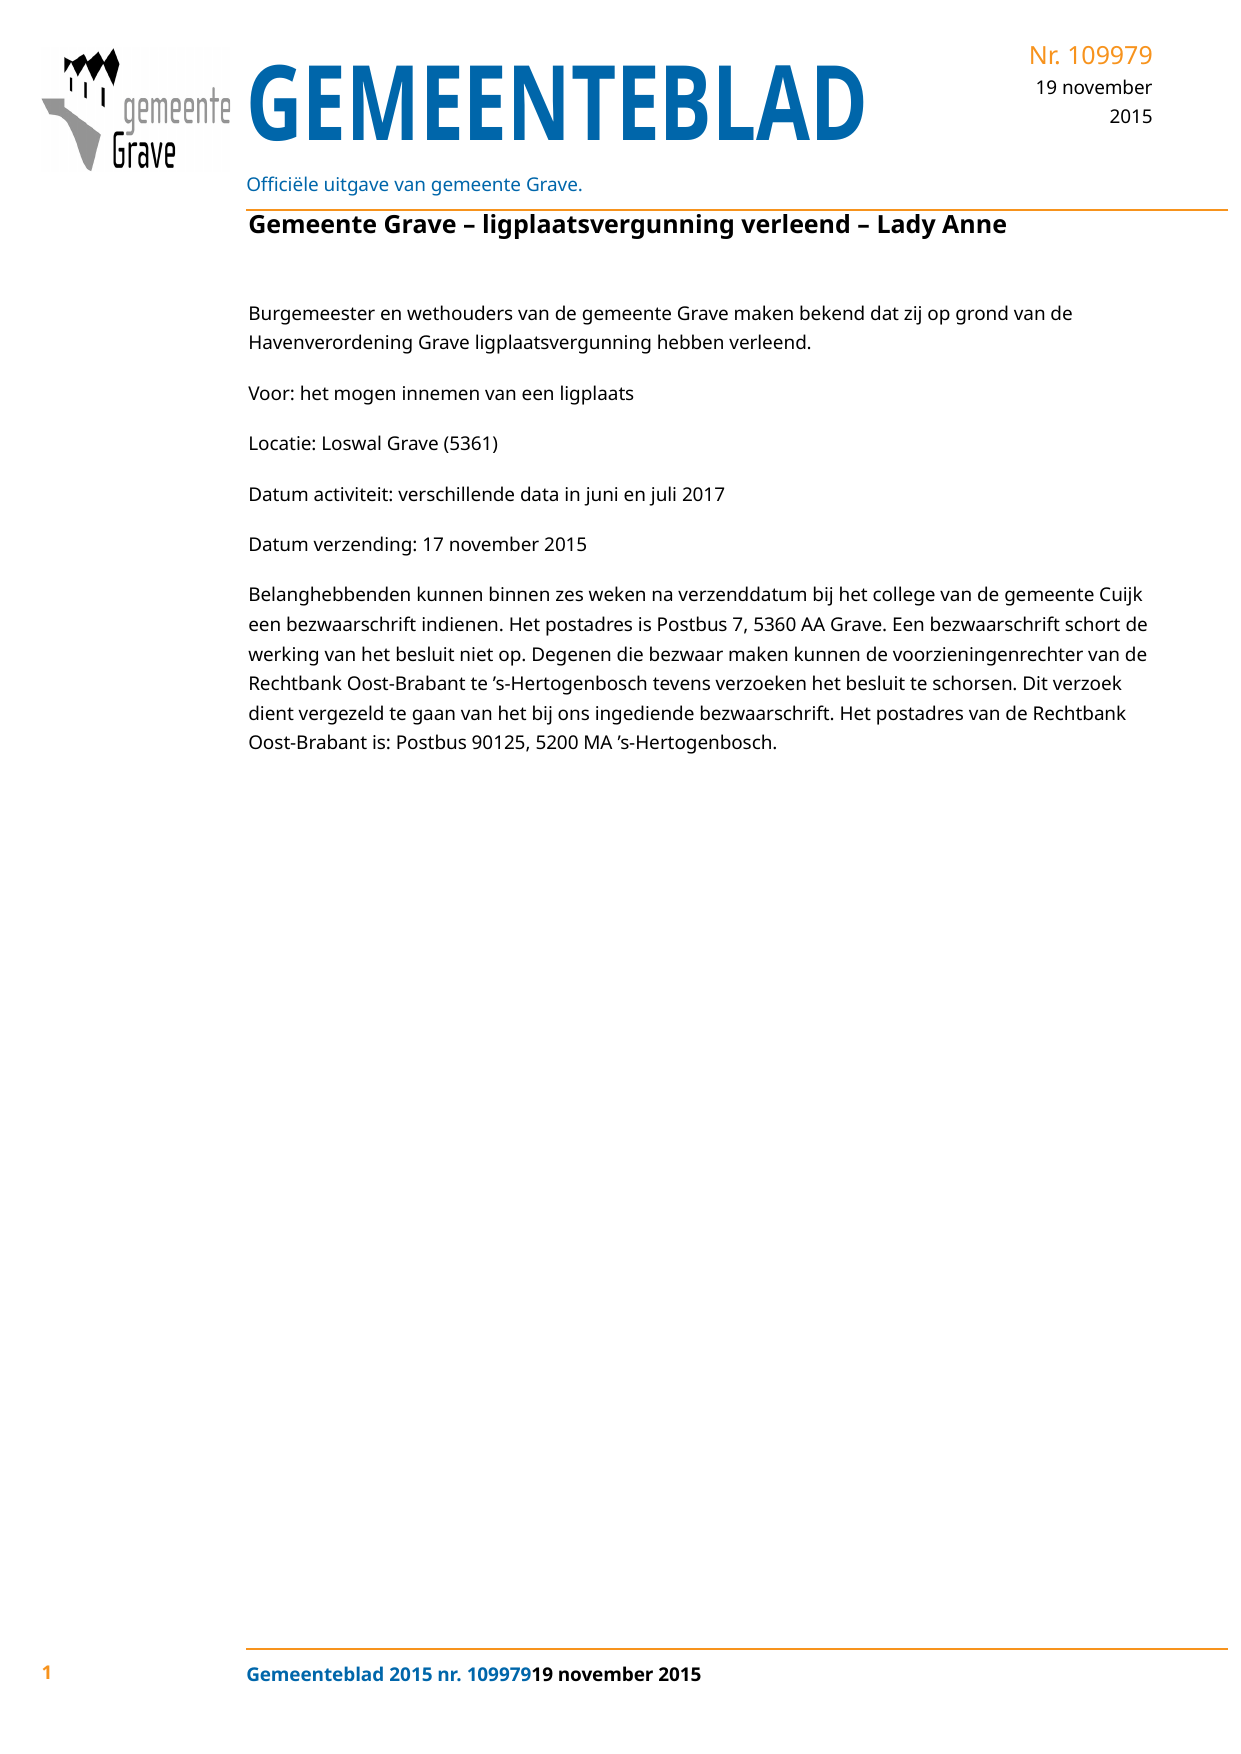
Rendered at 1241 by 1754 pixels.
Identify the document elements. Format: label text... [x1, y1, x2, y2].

text Burgemeester en wethouders van de gemeente Grave maken bekend dat zij op grond van de Havenverordening Grave ligplaatsvergunning hebben verleend. [248, 300, 1152, 355]
picture [41, 47, 231, 172]
text Gemeente Grave – ligplaatsvergunning verleend – Lady Anne [248, 211, 1152, 241]
text Voor: het mogen innemen van een ligplaats [248, 380, 1152, 406]
text Datum activiteit: verschillende data in juni en juli 2017 [248, 481, 1152, 506]
text Datum verzending: 17 november 2015 [248, 531, 1152, 557]
text Locatie: Loswal Grave (5361) [248, 430, 1152, 456]
text Belanghebbenden kunnen binnen zes weken na verzenddatum bij het college van de gemeente Cuijk een bezwaarschrift indienen. Het postadres is Postbus 7, 5360 AA Grave. Een bezwaarschrift schort de werking van het besluit niet op. Degenen die bezwaar maken kunnen de voorzieningenrechter van de Rechtbank Oost-Brabant te ’s-Hertogenbosch tevens verzoeken het besluit te schorsen. Dit verzoek dient vergezeld te gaan van het bij ons ingediende bezwaarschrift. Het postadres van de Rechtbank Oost-Brabant is: Postbus 90125, 5200 MA ’s-Hertogenbosch. [248, 582, 1152, 755]
